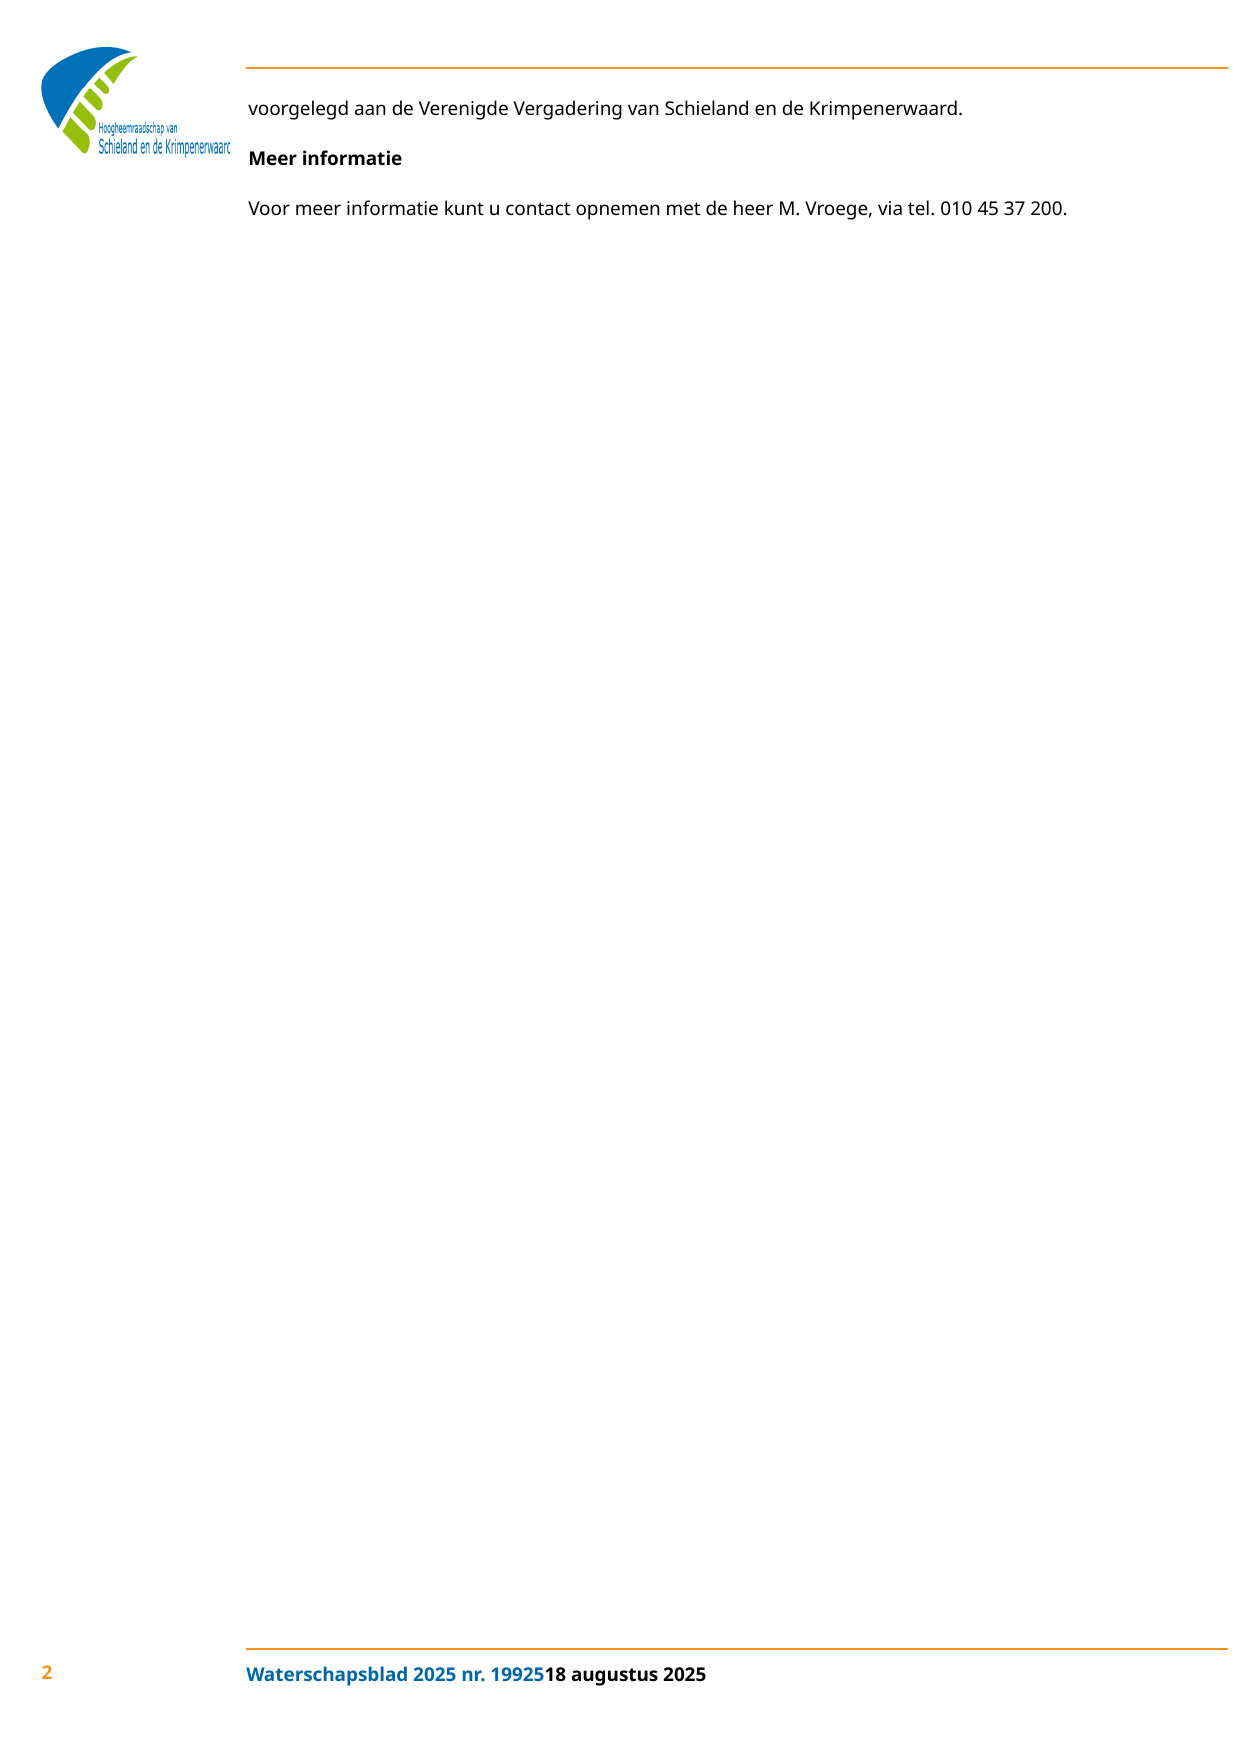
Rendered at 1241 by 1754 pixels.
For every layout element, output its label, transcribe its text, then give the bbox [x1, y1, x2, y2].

text Voor meer informatie kunt u contact opnemen met de heer M. Vroege, via tel. 010 45 37 200. [248, 196, 1152, 221]
picture [41, 47, 231, 172]
text Meer informatie [248, 145, 1152, 171]
text voorgelegd aan de Verenigde Vergadering van Schieland en de Krimpenerwaard. [248, 95, 1152, 121]
